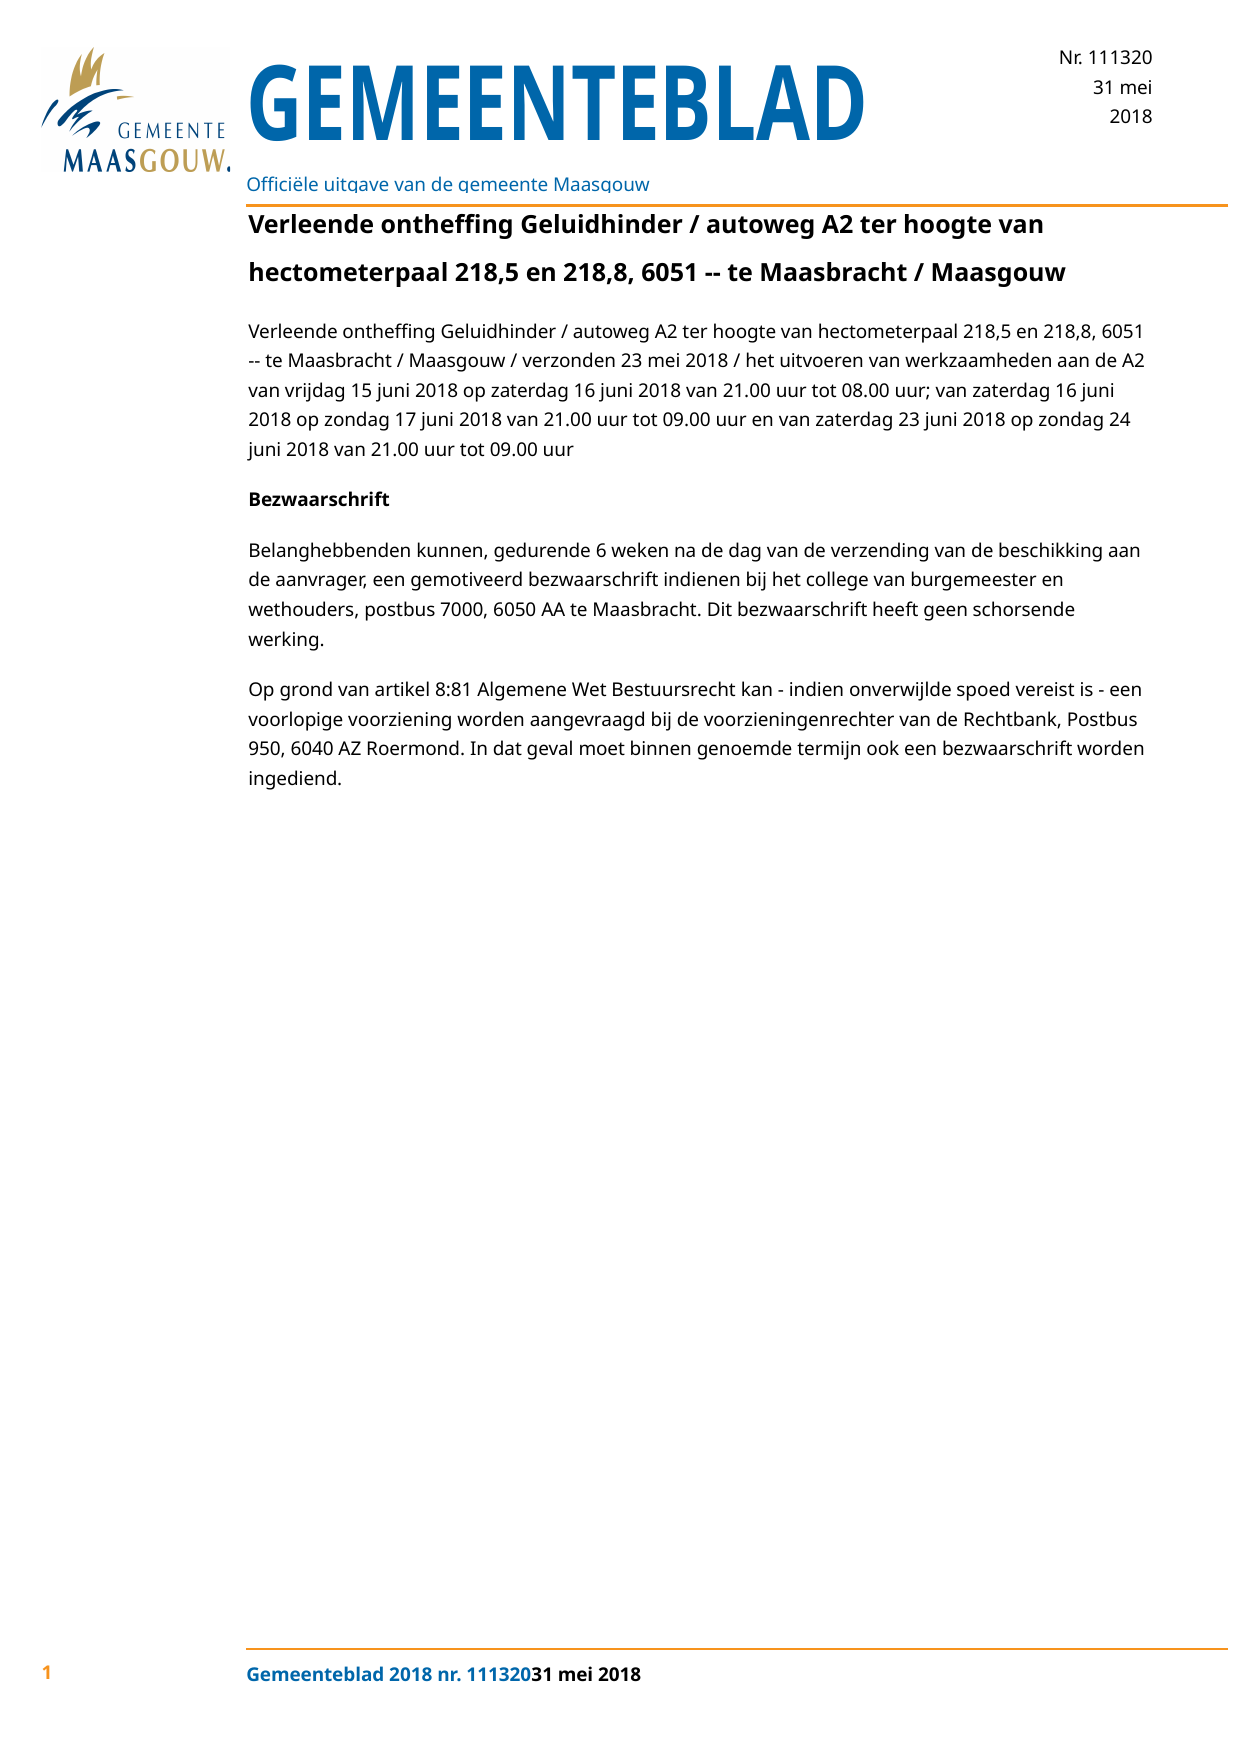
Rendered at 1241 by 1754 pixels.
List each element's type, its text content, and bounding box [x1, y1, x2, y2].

picture [41, 47, 231, 172]
text Bezwaarschrift [248, 487, 1152, 512]
text Op grond van artikel 8:81 Algemene Wet Bestuursrecht kan - indien onverwijlde spoed vereist is - een voorlopige voorziening worden aangevraagd bij de voorzieningenrechter van de Rechtbank, Postbus 950, 6040 AZ Roermond. In dat geval moet binnen genoemde termijn ook een bezwaarschrift worden ingediend. [248, 676, 1152, 791]
text Belanghebbenden kunnen, gedurende 6 weken na de dag van de verzending van de beschikking aan de aanvrager, een gemotiveerd bezwaarschrift indienen bij het college van burgemeester en wethouders, postbus 7000, 6050 AA te Maasbracht. Dit bezwaarschrift heeft geen schorsende werking. [248, 537, 1152, 652]
text Verleende ontheffing Geluidhinder / autoweg A2 ter hoogte van hectometerpaal 218,5 en 218,8, 6051 -- te Maasbracht / Maasgouw [248, 207, 1152, 288]
text Verleende ontheffing Geluidhinder / autoweg A2 ter hoogte van hectometerpaal 218,5 en 218,8, 6051 -- te Maasbracht / Maasgouw / verzonden 23 mei 2018 / het uitvoeren van werkzaamheden aan de A2 van vrijdag 15 juni 2018 op zaterdag 16 juni 2018 van 21.00 uur tot 08.00 uur; van zaterdag 16 juni 2018 op zondag 17 juni 2018 van 21.00 uur tot 09.00 uur en van zaterdag 23 juni 2018 op zondag 24 juni 2018 van 21.00 uur tot 09.00 uur [248, 318, 1152, 462]
